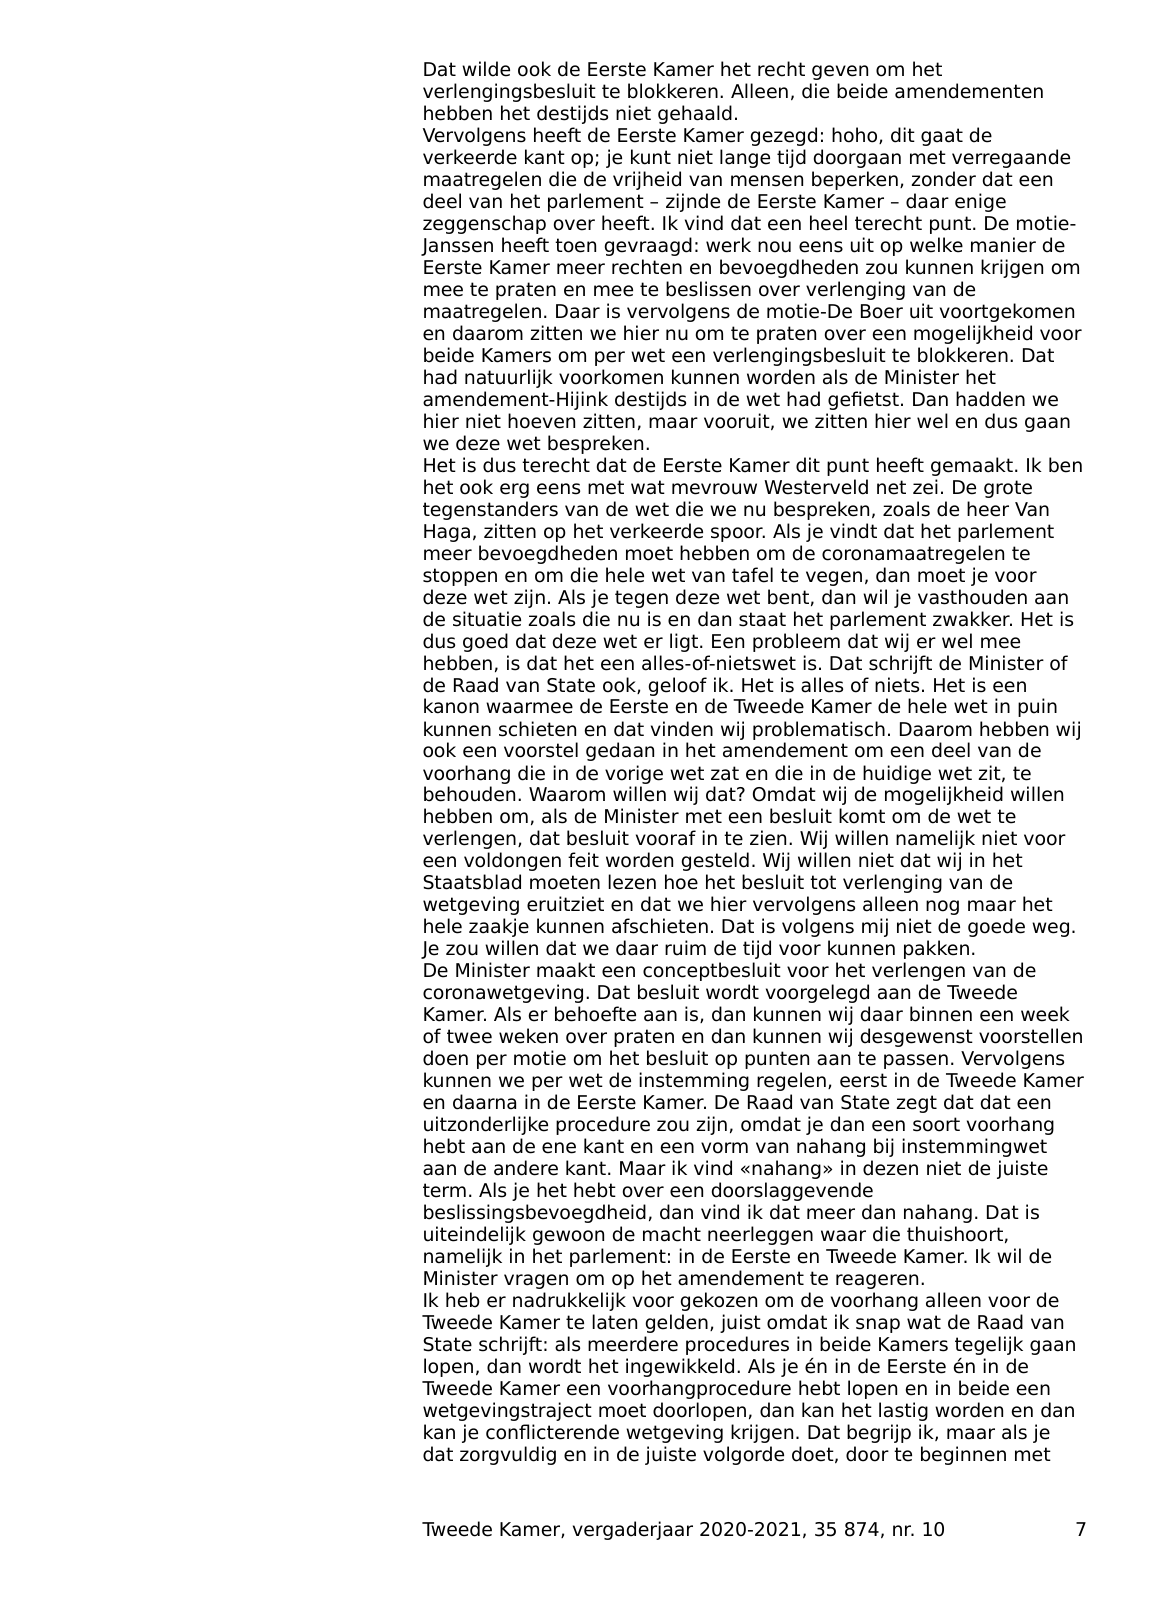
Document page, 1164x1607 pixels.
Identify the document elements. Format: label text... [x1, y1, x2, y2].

text De Minister maakt een conceptbesluit voor het verlengen van de coronawetgeving. Dat besluit wordt voorgelegd aan de Tweede Kamer. Als er behoefte aan is, dan kunnen wij daar binnen een week of twee weken over praten en dan kunnen wij desgewenst voorstellen doen per motie om het besluit op punten aan te passen. Vervolgens kunnen we per wet de instemming regelen, eerst in de Tweede Kamer en daarna in de Eerste Kamer. De Raad van State zegt dat dat een uitzonderlijke procedure zou zijn, omdat je dan een soort voorhang hebt aan de ene kant en een vorm van nahang bij instemmingwet aan de andere kant. Maar ik vind «nahang» in dezen niet de juiste term. Als je het hebt over een doorslaggevende beslissingsbevoegdheid, dan vind ik dat meer dan nahang. Dat is uiteindelijk gewoon de macht neerleggen waar die thuishoort, namelijk in het parlement: in de Eerste en Tweede Kamer. Ik wil de Minister vragen om op het amendement te reageren. [422, 960, 1087, 1290]
text Dat wilde ook de Eerste Kamer het recht geven om het verlengingsbesluit te blokkeren. Alleen, die beide amendementen hebben het destijds niet gehaald. [422, 59, 1087, 125]
text Het is dus terecht dat de Eerste Kamer dit punt heeft gemaakt. Ik ben het ook erg eens met wat mevrouw Westerveld net zei. De grote tegenstanders van de wet die we nu bespreken, zoals de heer Van Haga, zitten op het verkeerde spoor. Als je vindt dat het parlement meer bevoegdheden moet hebben om de coronamaatregelen te stoppen en om die hele wet van tafel te vegen, dan moet je voor deze wet zijn. Als je tegen deze wet bent, dan wil je vasthouden aan de situatie zoals die nu is en dan staat het parlement zwakker. Het is dus goed dat deze wet er ligt. Een probleem dat wij er wel mee hebben, is dat het een alles-of-nietswet is. Dat schrijft de Minister of de Raad van State ook, geloof ik. Het is alles of niets. Het is een kanon waarmee de Eerste en de Tweede Kamer de hele wet in puin kunnen schieten en dat vinden wij problematisch. Daarom hebben wij ook een voorstel gedaan in het amendement om een deel van de voorhang die in de vorige wet zat en die in de huidige wet zit, te behouden. Waarom willen wij dat? Omdat wij de mogelijkheid willen hebben om, als de Minister met een besluit komt om de wet te verlengen, dat besluit vooraf in te zien. Wij willen namelijk niet voor een voldongen feit worden gesteld. Wij willen niet dat wij in het Staatsblad moeten lezen hoe het besluit tot verlenging van de wetgeving eruitziet en dat we hier vervolgens alleen nog maar het hele zaakje kunnen afschieten. Dat is volgens mij niet de goede weg. Je zou willen dat we daar ruim de tijd voor kunnen pakken. [422, 455, 1087, 960]
text Ik heb er nadrukkelijk voor gekozen om de voorhang alleen voor de Tweede Kamer te laten gelden, juist omdat ik snap wat de Raad van State schrijft: als meerdere procedures in beide Kamers tegelijk gaan lopen, dan wordt het ingewikkeld. Als je én in de Eerste én in de Tweede Kamer een voorhangprocedure hebt lopen en in beide een wetgevingstraject moet doorlopen, dan kan het lastig worden en dan kan je conflicterende wetgeving krijgen. Dat begrijp ik, maar als je dat zorgvuldig en in de juiste volgorde doet, door te beginnen met [422, 1290, 1087, 1466]
text Vervolgens heeft de Eerste Kamer gezegd: hoho, dit gaat de verkeerde kant op; je kunt niet lange tijd doorgaan met verregaande maatregelen die de vrijheid van mensen beperken, zonder dat een deel van het parlement – zijnde de Eerste Kamer – daar enige zeggenschap over heeft. Ik vind dat een heel terecht punt. De motie-Janssen heeft toen gevraagd: werk nou eens uit op welke manier de Eerste Kamer meer rechten en bevoegdheden zou kunnen krijgen om mee te praten en mee te beslissen over verlenging van de maatregelen. Daar is vervolgens de motie-De Boer uit voortgekomen en daarom zitten we hier nu om te praten over een mogelijkheid voor beide Kamers om per wet een verlengingsbesluit te blokkeren. Dat had natuurlijk voorkomen kunnen worden als de Minister het amendement-Hijink destijds in de wet had gefietst. Dan hadden we hier niet hoeven zitten, maar vooruit, we zitten hier wel en dus gaan we deze wet bespreken. [422, 125, 1087, 455]
